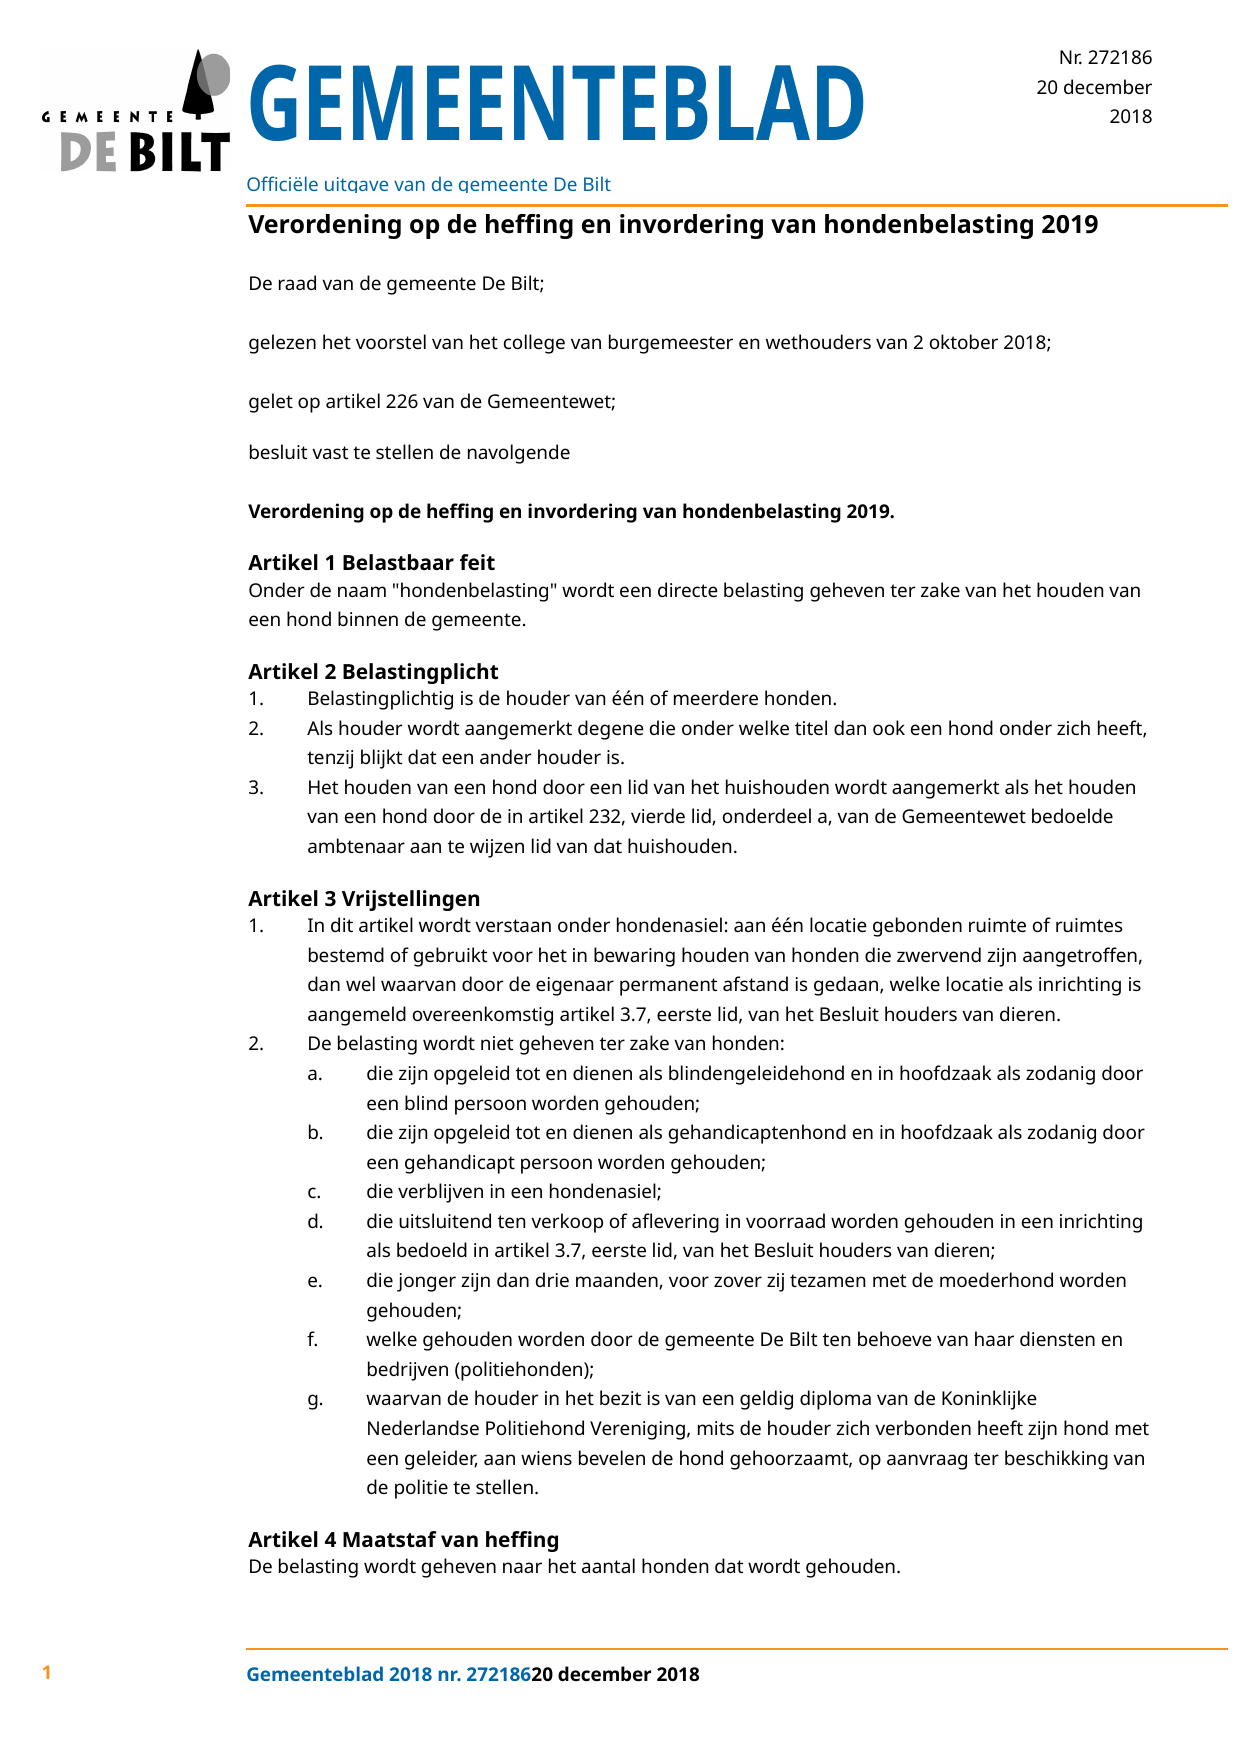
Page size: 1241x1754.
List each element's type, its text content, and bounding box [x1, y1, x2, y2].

text De belasting wordt geheven naar het aantal honden dat wordt gehouden. [248, 1553, 1152, 1579]
list Belastingplichtig is de houder van één of meerdere honden. [248, 685, 1152, 711]
list De belasting wordt niet geheven ter zake van honden: [248, 1031, 1152, 1056]
text Onder de naam "hondenbelasting" wordt een directe belasting geheven ter zake van het houden van een hond binnen de gemeente. [248, 577, 1152, 632]
list die uitsluitend ten verkoop of aflevering in voorraad worden gehouden in een inrichting als bedoeld in artikel 3.7, eerste lid, van het Besluit houders van dieren; [307, 1208, 1152, 1263]
text gelet op artikel 226 van de Gemeentewet; [248, 389, 1152, 414]
list waarvan de houder in het bezit is van een geldig diploma van de Koninklijke Nederlandse Politiehond Vereniging, mits de houder zich verbonden heeft zijn hond met een geleider, aan wiens bevelen de hond gehoorzaamt, op aanvraag ter beschikking van de politie te stellen. [307, 1386, 1152, 1500]
text gelezen het voorstel van het college van burgemeester en wethouders van 2 oktober 2018; [248, 329, 1152, 355]
list Het houden van een hond door een lid van het huishouden wordt aangemerkt als het houden van een hond door de in artikel 232, vierde lid, onderdeel a, van de Gemeentewet bedoelde ambtenaar aan te wijzen lid van dat huishouden. [248, 774, 1152, 859]
text Verordening op de heffing en invordering van hondenbelasting 2019. [248, 498, 1152, 524]
list die zijn opgeleid tot en dienen als blindengeleidehond en in hoofdzaak als zodanig door een blind persoon worden gehouden; [307, 1060, 1152, 1115]
text De raad van de gemeente De Bilt; [248, 270, 1152, 296]
list Als houder wordt aangemerkt degene die onder welke titel dan ook een hond onder zich heeft, tenzij blijkt dat een ander houder is. [248, 715, 1152, 770]
text Artikel 1 Belastbaar feit [248, 548, 1152, 577]
list welke gehouden worden door de gemeente De Bilt ten behoeve van haar diensten en bedrijven (politiehonden); [307, 1326, 1152, 1382]
list In dit artikel wordt verstaan onder hondenasiel: aan één locatie gebonden ruimte of ruimtes bestemd of gebruikt voor het in bewaring houden van honden die zwervend zijn aangetroffen, dan wel waarvan door de eigenaar permanent afstand is gedaan, welke locatie als inrichting is aangemeld overeenkomstig artikel 3.7, eerste lid, van het Besluit houders van dieren. [248, 912, 1152, 1027]
list die verblijven in een hondenasiel; [307, 1178, 1152, 1204]
list die jonger zijn dan drie maanden, voor zover zij tezamen met de moederhond worden gehouden; [307, 1267, 1152, 1322]
text Artikel 2 Belastingplicht [248, 657, 1152, 685]
picture [41, 47, 231, 172]
text Artikel 3 Vrijstellingen [248, 884, 1152, 912]
list die zijn opgeleid tot en dienen als gehandicaptenhond en in hoofdzaak als zodanig door een gehandicapt persoon worden gehouden; [307, 1119, 1152, 1174]
text Artikel 4 Maatstaf van heffing [248, 1525, 1152, 1553]
text besluit vast te stellen de navolgende [248, 439, 1152, 465]
text Verordening op de heffing en invordering van hondenbelasting 2019 [248, 207, 1152, 241]
